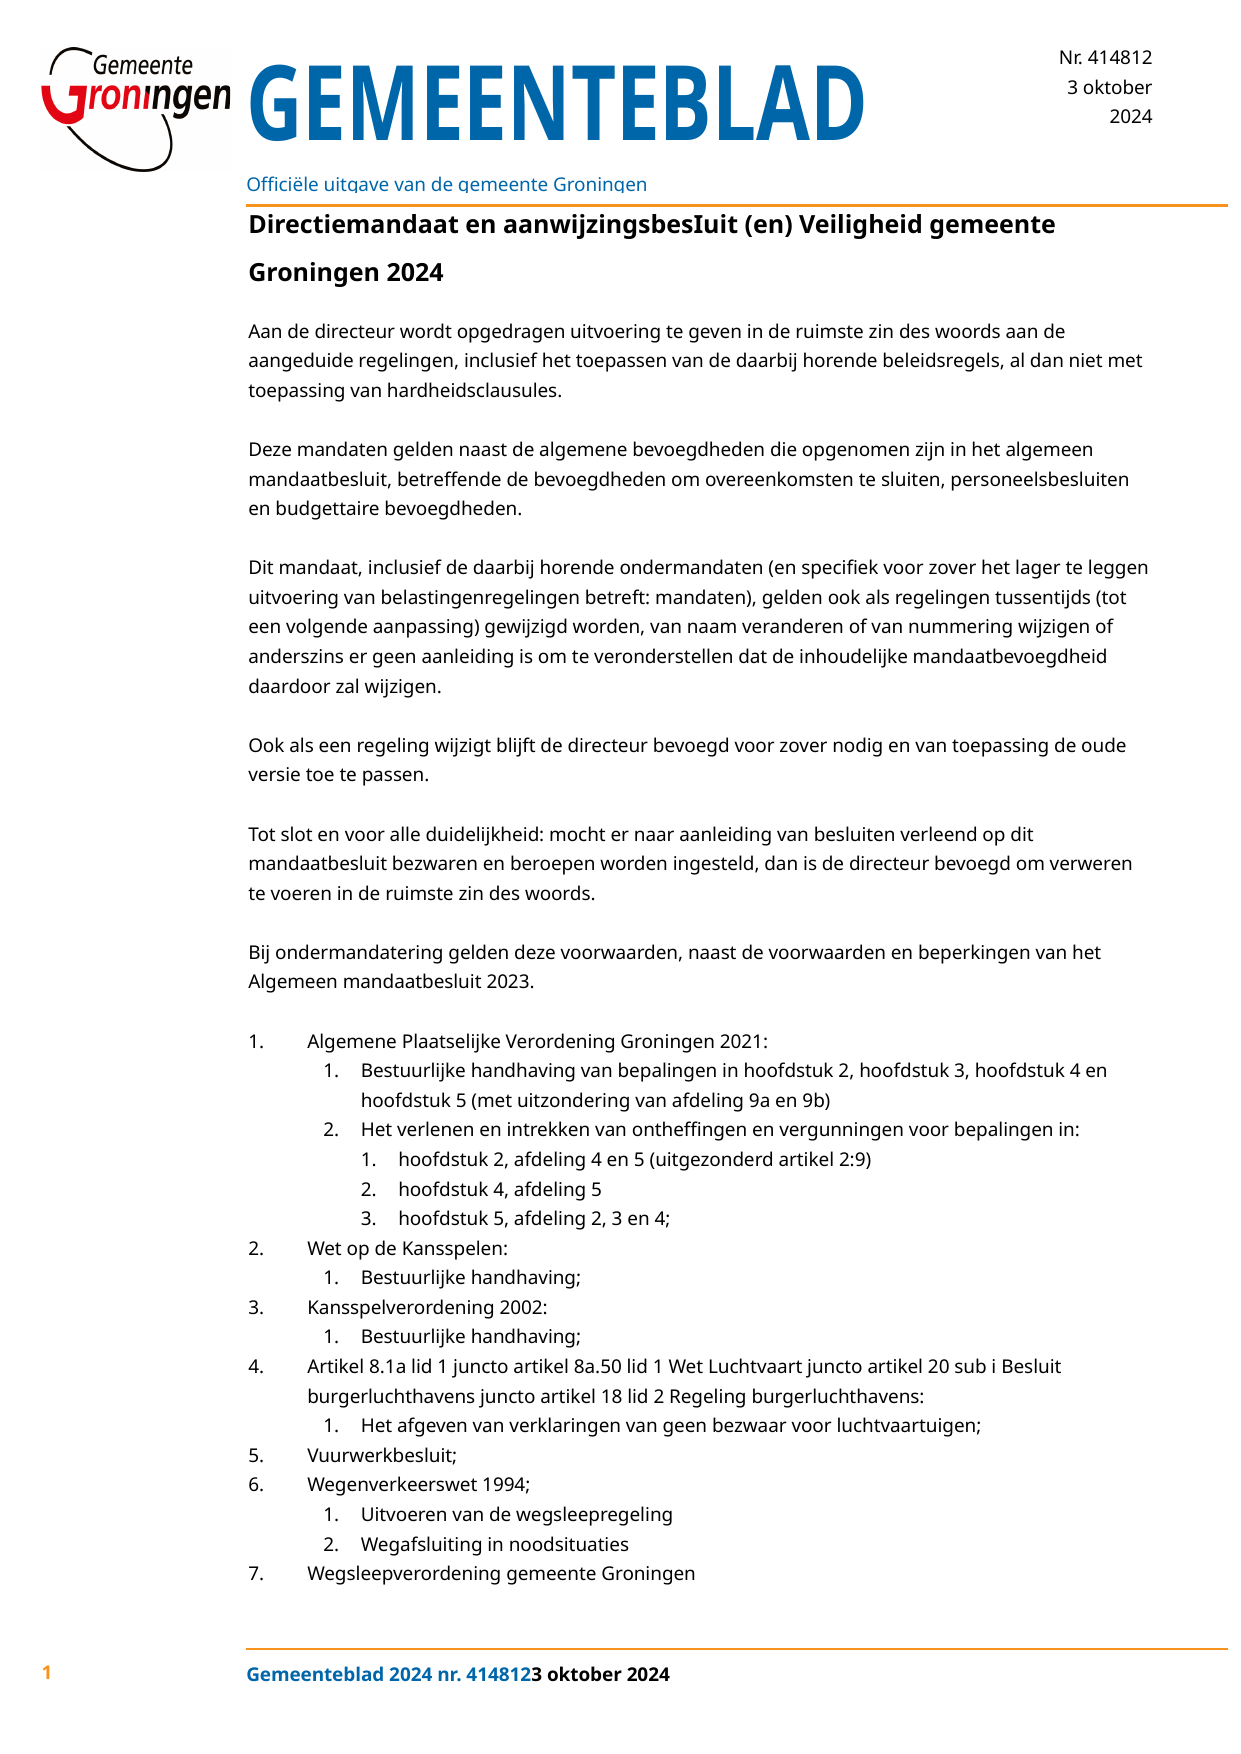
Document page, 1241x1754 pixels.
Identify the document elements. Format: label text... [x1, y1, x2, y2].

list Bestuurlijke handhaving van bepalingen in hoofdstuk 2, hoofdstuk 3, hoofdstuk 4 en hoofdstuk 5 (met uitzondering van afdeling 9a en 9b) [323, 1057, 1152, 1113]
text Directiemandaat en aanwijzingsbesIuit (en) Veiligheid gemeente Groningen 2024 [248, 207, 1152, 288]
list Bestuurlijke handhaving; [323, 1324, 1152, 1349]
text Bij ondermandatering gelden deze voorwaarden, naast de voorwaarden en beperkingen van het Algemeen mandaatbesluit 2023. [248, 939, 1152, 994]
list hoofdstuk 2, afdeling 4 en 5 (uitgezonderd artikel 2:9) [361, 1146, 1152, 1172]
text Tot slot en voor alle duidelijkheid: mocht er naar aanleiding van besluiten verleend op dit mandaatbesluit bezwaren en beroepen worden ingesteld, dan is de directeur bevoegd om verweren te voeren in de ruimste zin des woords. [248, 821, 1152, 906]
list Het verlenen en intrekken van ontheffingen en vergunningen voor bepalingen in: [323, 1117, 1152, 1142]
list Artikel 8.1a lid 1 juncto artikel 8a.50 lid 1 Wet Luchtvaart juncto artikel 20 sub i Besluit burgerluchthavens juncto artikel 18 lid 2 Regeling burgerluchthavens: [248, 1353, 1152, 1409]
list hoofdstuk 5, afdeling 2, 3 en 4; [361, 1205, 1152, 1231]
list Wegenverkeerswet 1994; [248, 1472, 1152, 1497]
list Algemene Plaatselijke Verordening Groningen 2021: [248, 1028, 1152, 1054]
text Ook als een regeling wijzigt blijft de directeur bevoegd voor zover nodig en van toepassing de oude versie toe te passen. [248, 732, 1152, 787]
list Bestuurlijke handhaving; [323, 1264, 1152, 1290]
list Wegafsluiting in noodsituaties [323, 1531, 1152, 1557]
picture [41, 47, 231, 172]
text Aan de directeur wordt opgedragen uitvoering te geven in de ruimste zin des woords aan de aangeduide regelingen, inclusief het toepassen van de daarbij horende beleidsregels, al dan niet met toepassing van hardheidsclausules. [248, 318, 1152, 403]
list Wet op de Kansspelen: [248, 1235, 1152, 1261]
text Deze mandaten gelden naast de algemene bevoegdheden die opgenomen zijn in het algemeen mandaatbesluit, betreffende de bevoegdheden om overeenkomsten te sluiten, personeelsbesluiten en budgettaire bevoegdheden. [248, 436, 1152, 521]
list Uitvoeren van de wegsleepregeling [323, 1501, 1152, 1527]
list Kansspelverordening 2002: [248, 1294, 1152, 1320]
list Het afgeven van verklaringen van geen bezwaar voor luchtvaartuigen; [323, 1412, 1152, 1438]
list Wegsleepverordening gemeente Groningen [248, 1560, 1152, 1586]
list Vuurwerkbesluit; [248, 1442, 1152, 1468]
text Dit mandaat, inclusief de daarbij horende ondermandaten (en specifiek voor zover het lager te leggen uitvoering van belastingenregelingen betreft: mandaten), gelden ook als regelingen tussentijds (tot een volgende aanpassing) gewijzigd worden, van naam veranderen of van nummering wijzigen of anderszins er geen aanleiding is om te veronderstellen dat de inhoudelijke mandaatbevoegdheid daardoor zal wijzigen. [248, 554, 1152, 699]
list hoofdstuk 4, afdeling 5 [361, 1176, 1152, 1202]
